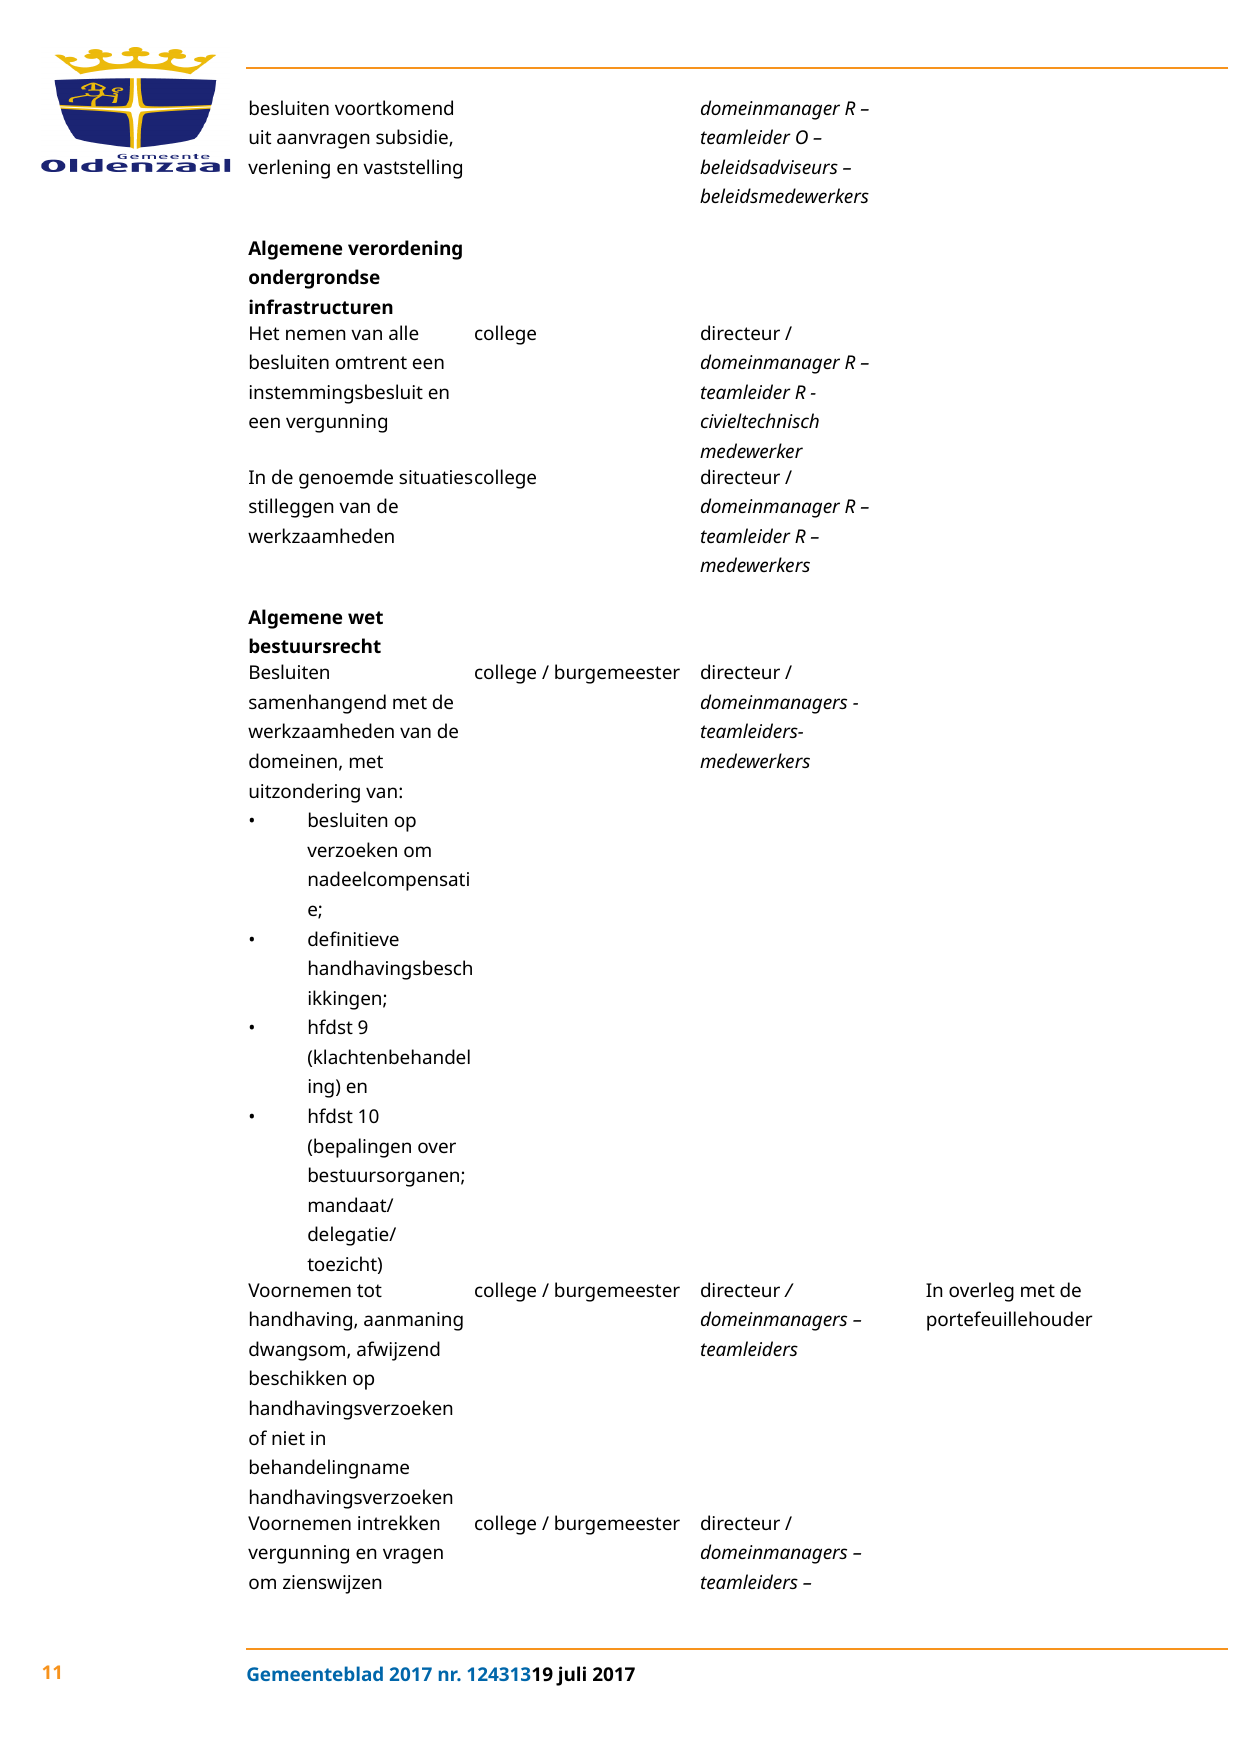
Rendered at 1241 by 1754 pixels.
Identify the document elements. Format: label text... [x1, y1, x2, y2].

table_cell directeur / domeinmanager R – teamleider R - civieltechnisch medewerker [700, 320, 926, 464]
table_cell [926, 209, 1152, 235]
table_cell Voornemen tot handhaving, aanmaning dwangsom, afwijzend beschikken op handhavingsverzoeken of niet in behandelingname handhavingsverzoeken [248, 1277, 474, 1510]
table_cell directeur / domeinmanagers – teamleiders – [700, 1510, 926, 1594]
table_cell [700, 604, 926, 659]
table_cell [926, 660, 1152, 1277]
table_cell college / burgemeester [474, 1277, 700, 1510]
picture [41, 47, 231, 172]
table_cell [700, 209, 926, 235]
table_cell [926, 464, 1152, 578]
table_cell [926, 1510, 1152, 1594]
table_cell college / burgemeester [474, 1510, 700, 1594]
table_cell besluiten voortkomend uit aanvragen subsidie, verlening en vaststelling [248, 95, 474, 209]
table_cell In overleg met de portefeuillehouder [926, 1277, 1152, 1510]
table_cell [474, 604, 700, 659]
table_cell directeur / domeinmanagers – teamleiders [700, 1277, 926, 1510]
table_cell [700, 235, 926, 320]
table_cell [926, 235, 1152, 320]
table_cell [474, 95, 700, 209]
table_cell Het nemen van alle besluiten omtrent een instemmingsbesluit en een vergunning [248, 320, 474, 464]
table_cell Algemene verordening ondergrondse infrastructuren [248, 235, 474, 320]
table_cell directeur / domeinmanager R – teamleider R – medewerkers [700, 464, 926, 578]
table_cell college [474, 464, 700, 578]
table_cell directeur / domeinmanagers - teamleiders- medewerkers [700, 660, 926, 1277]
table_cell [248, 209, 474, 235]
table_cell [474, 579, 700, 604]
table_cell [248, 579, 474, 604]
table_cell domeinmanager R – teamleider O – beleidsadviseurs – beleidsmedewerkers [700, 95, 926, 209]
table_cell [926, 604, 1152, 659]
table_cell Algemene wet bestuursrecht [248, 604, 474, 659]
table_cell [700, 579, 926, 604]
table_cell [474, 235, 700, 320]
table_cell [926, 320, 1152, 464]
table_cell In de genoemde situaties stilleggen van de werkzaamheden [248, 464, 474, 578]
table_cell college [474, 320, 700, 464]
table_cell college / burgemeester [474, 660, 700, 1277]
table_cell [474, 209, 700, 235]
table_cell Voornemen intrekken vergunning en vragen om zienswijzen [248, 1510, 474, 1594]
table_cell [926, 95, 1152, 209]
table_cell [926, 579, 1152, 604]
table_cell Besluiten samenhangend met de werkzaamheden van de domeinen, met uitzondering van: besluiten op verzoeken om nadeelcompensatie; definitieve handhavingsbeschikkingen; hfdst 9 (klachtenbehandeling) en hfdst 10 (bepalingen over bestuursorganen; mandaat/ delegatie/ toezicht) [248, 660, 474, 1277]
